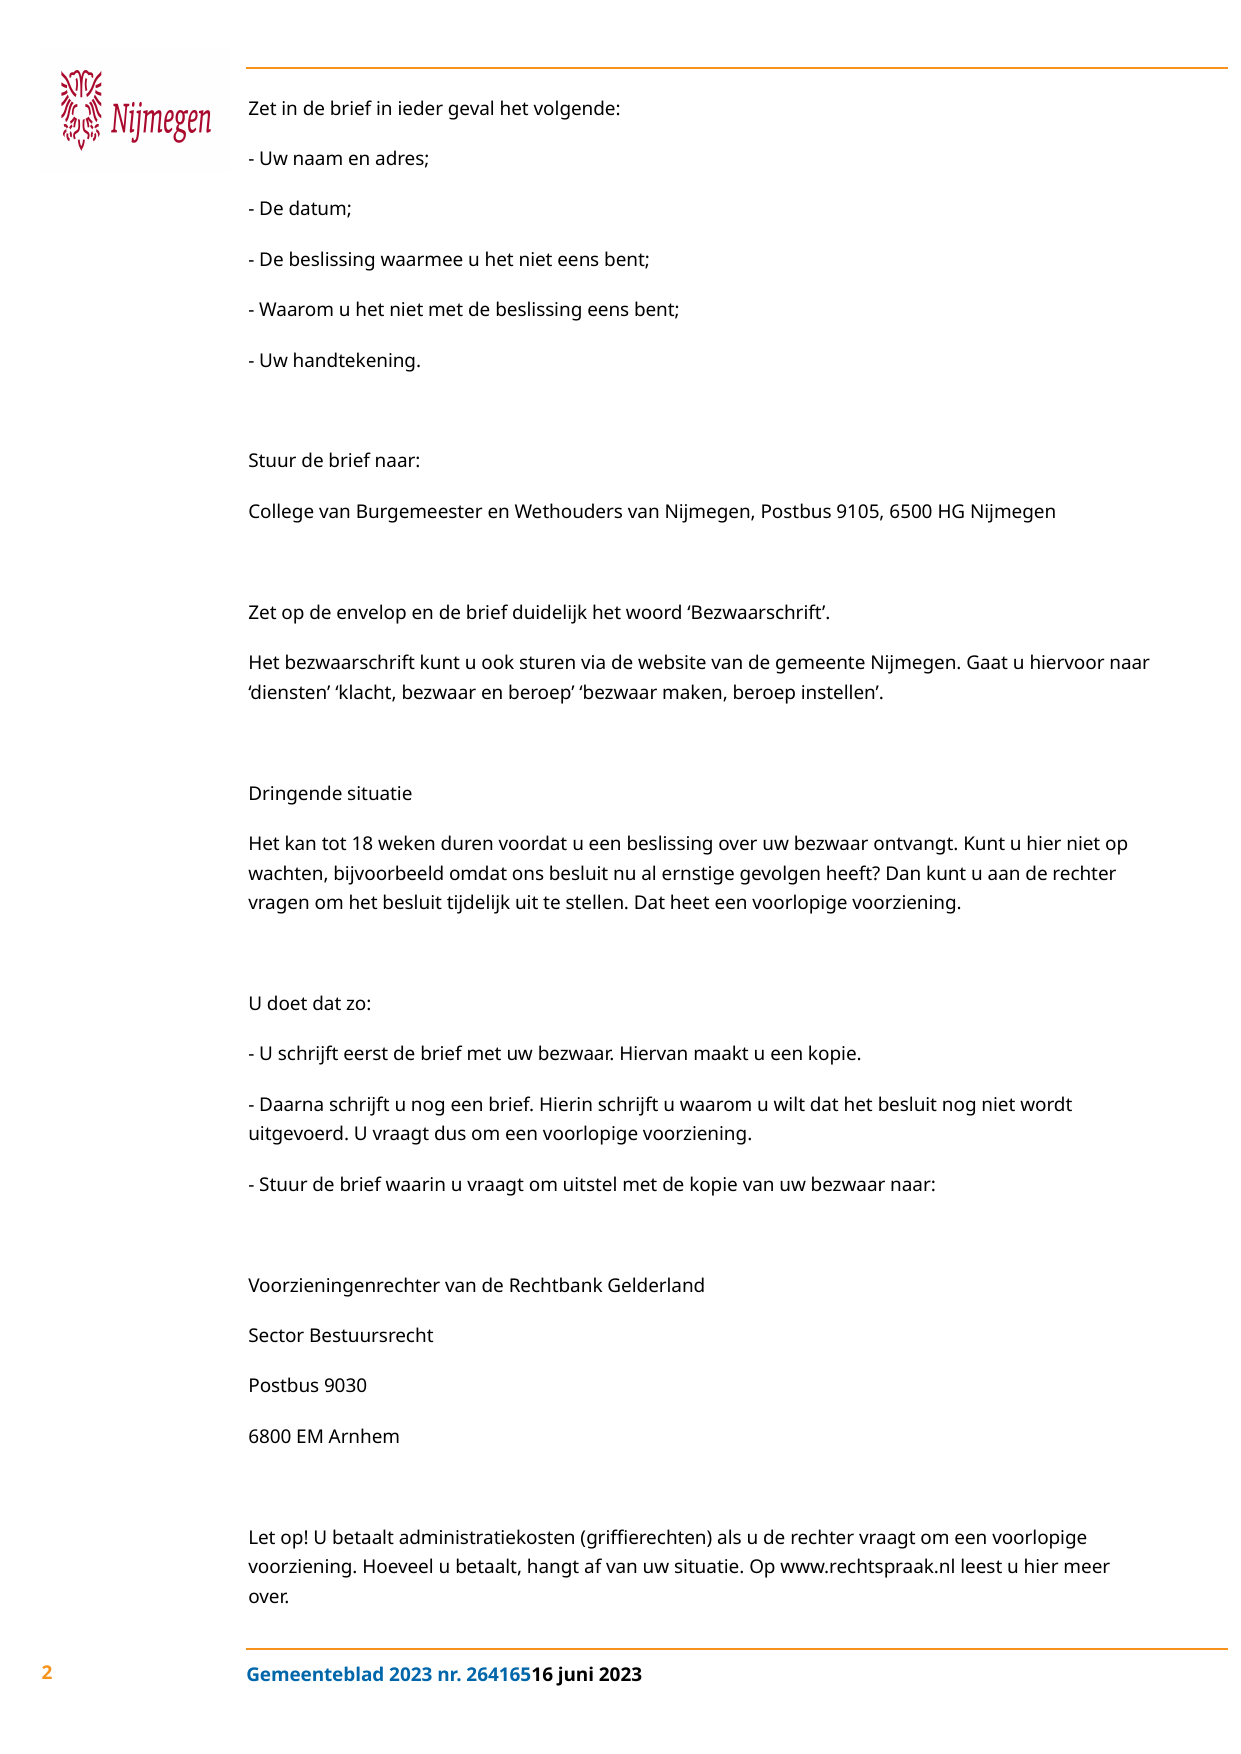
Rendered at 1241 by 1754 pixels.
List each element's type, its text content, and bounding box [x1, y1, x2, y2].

text - Waarom u het niet met de beslissing eens bent; [248, 296, 1152, 322]
text - Stuur de brief waarin u vraagt om uitstel met de kopie van uw bezwaar naar: [248, 1171, 1152, 1197]
text Sector Bestuursrecht [248, 1322, 1152, 1348]
text Het bezwaarschrift kunt u ook sturen via de website van de gemeente Nijmegen. Gaat u hiervoor naar ‘diensten’ ‘klacht, bezwaar en beroep’ ‘bezwaar maken, beroep instellen’. [248, 649, 1152, 705]
text - U schrijft eerst de brief met uw bezwaar. Hiervan maakt u een kopie. [248, 1041, 1152, 1066]
text U doet dat zo: [248, 990, 1152, 1016]
text - Daarna schrijft u nog een brief. Hierin schrijft u waarom u wilt dat het besluit nog niet wordt uitgevoerd. U vraagt dus om een voorlopige voorziening. [248, 1091, 1152, 1146]
text Voorzieningenrechter van de Rechtbank Gelderland [248, 1272, 1152, 1298]
text - Uw handtekening. [248, 347, 1152, 373]
text Zet in de brief in ieder geval het volgende: [248, 95, 1152, 121]
text - De datum; [248, 196, 1152, 221]
text Let op! U betaalt administratiekosten (griffierechten) als u de rechter vraagt om een voorlopige voorziening. Hoeveel u betaalt, hangt af van uw situatie. Op www.rechtspraak.nl leest u hier meer over. [248, 1524, 1152, 1609]
text Dringende situatie [248, 780, 1152, 806]
text Stuur de brief naar: [248, 448, 1152, 473]
text 6800 EM Arnhem [248, 1423, 1152, 1449]
text - Uw naam en adres; [248, 145, 1152, 171]
text Zet op de envelop en de brief duidelijk het woord ‘Bezwaarschrift’. [248, 599, 1152, 625]
text College van Burgemeester en Wethouders van Nijmegen, Postbus 9105, 6500 HG Nijmegen [248, 498, 1152, 524]
text Postbus 9030 [248, 1373, 1152, 1398]
text - De beslissing waarmee u het niet eens bent; [248, 246, 1152, 272]
picture [41, 47, 231, 172]
text Het kan tot 18 weken duren voordat u een beslissing over uw bezwaar ontvangt. Kunt u hier niet op wachten, bijvoorbeeld omdat ons besluit nu al ernstige gevolgen heeft? Dan kunt u aan de rechter vragen om het besluit tijdelijk uit te stellen. Dat heet een voorlopige voorziening. [248, 830, 1152, 915]
